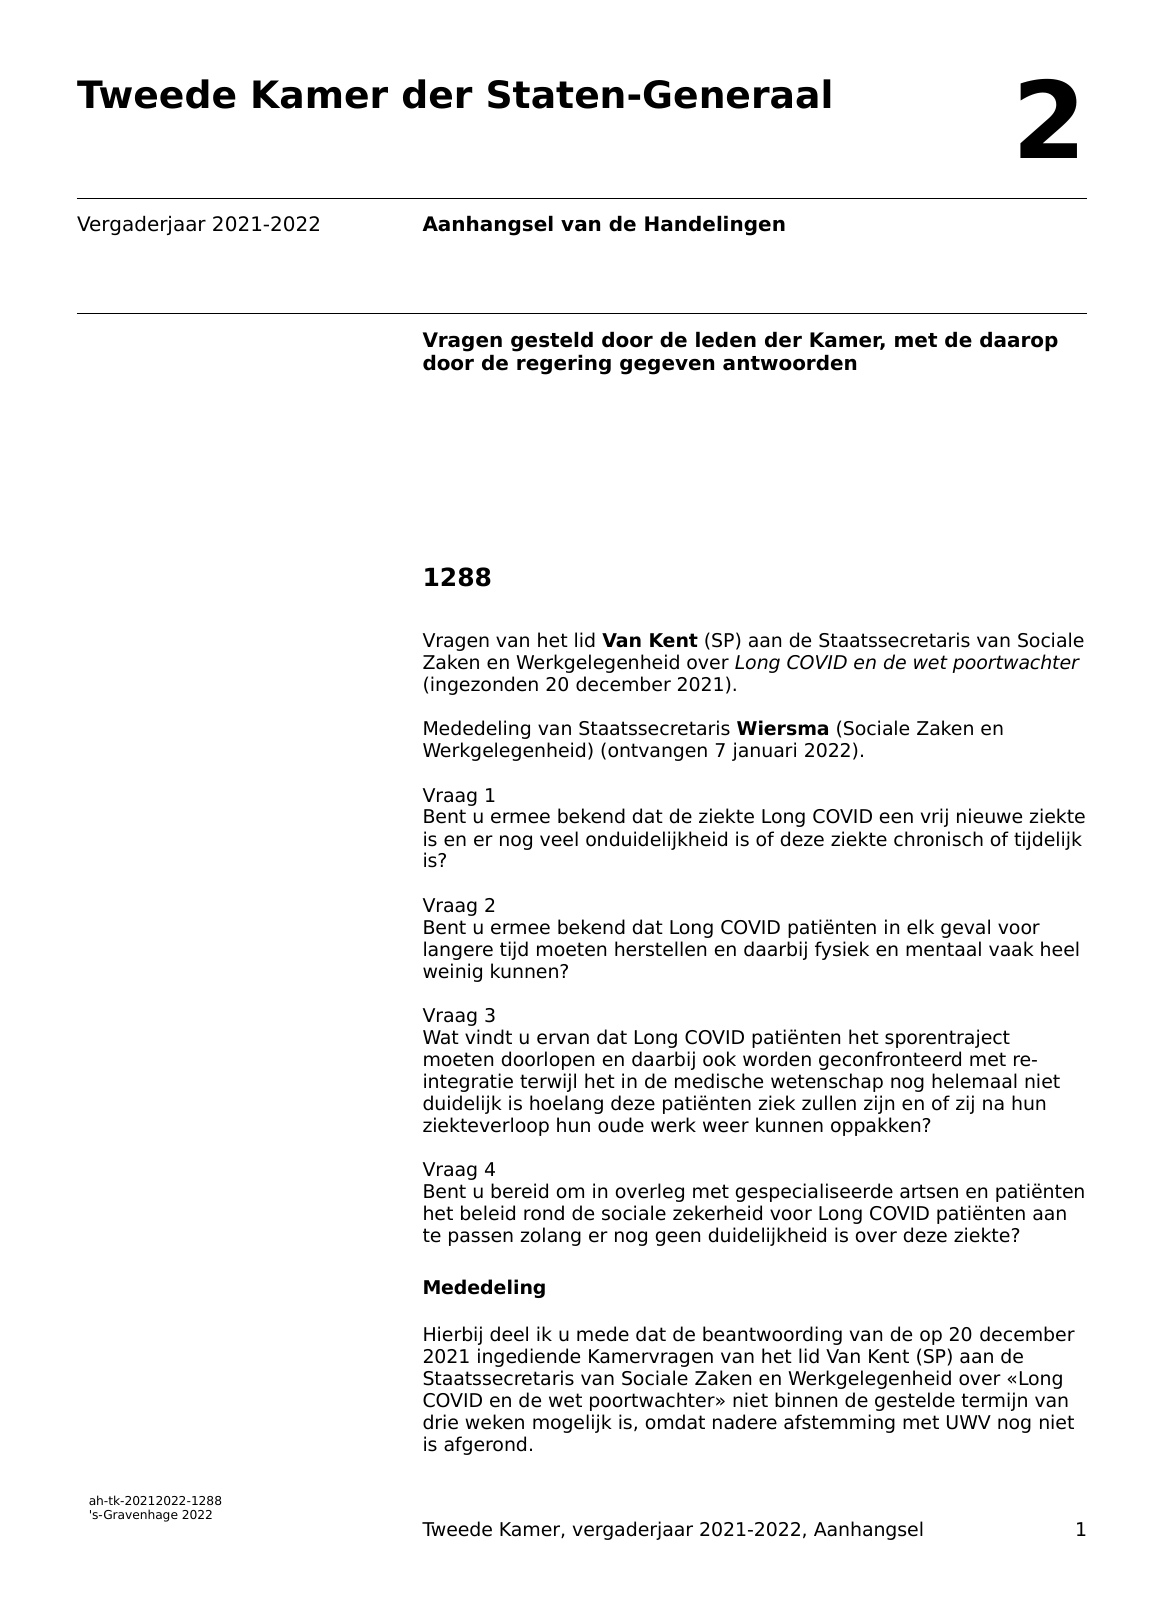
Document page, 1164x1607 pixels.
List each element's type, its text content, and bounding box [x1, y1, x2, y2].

text Vragen van het lid Van Kent (SP) aan de Staatssecretaris van Sociale Zaken en Werkgelegenheid over Long COVID en de wet poortwachter (ingezonden 20 december 2021). [422, 630, 1087, 696]
text Vraag 4 [422, 1159, 1087, 1181]
text ah-tk-20212022-1288 [88, 1494, 323, 1508]
table_cell Vergaderjaar 2021-2022 [77, 199, 422, 313]
text 1288 [422, 563, 1087, 592]
text Wat vindt u ervan dat Long COVID patiënten het sporentraject moeten doorlopen en daarbij ook worden geconfronteerd met re-integratie terwijl het in de medische wetenschap nog helemaal niet duidelijk is hoelang deze patiënten ziek zullen zijn en of zij na hun ziekteverloop hun oude werk weer kunnen oppakken? [422, 1027, 1087, 1137]
table_header 2 [886, 59, 1087, 198]
table_cell [77, 314, 422, 375]
text Hierbij deel ik u mede dat de beantwoording van de op 20 december 2021 ingediende Kamervragen van het lid Van Kent (SP) aan de Staatssecretaris van Sociale Zaken en Werkgelegenheid over «Long COVID en de wet poortwachter» niet binnen de gestelde termijn van drie weken mogelijk is, omdat nadere afstemming met UWV nog niet is afgerond. [422, 1324, 1087, 1456]
text 's-Gravenhage 2022 [88, 1508, 323, 1522]
text Bent u ermee bekend dat Long COVID patiënten in elk geval voor langere tijd moeten herstellen en daarbij fysiek en mentaal vaak heel weinig kunnen? [422, 917, 1087, 982]
text Bent u ermee bekend dat de ziekte Long COVID een vrij nieuwe ziekte is en er nog veel onduidelijkheid is of deze ziekte chronisch of tijdelijk is? [422, 806, 1087, 872]
table_cell Vragen gesteld door de leden der Kamer, met de daarop door de regering gegeven antwoorden [422, 314, 1087, 375]
text Mededeling van Staatssecretaris Wiersma (Sociale Zaken en Werkgelegenheid) (ontvangen 7 januari 2022). [422, 718, 1087, 762]
table_cell Aanhangsel van de Handelingen [422, 199, 1087, 313]
text Bent u bereid om in overleg met gespecialiseerde artsen en patiënten het beleid rond de sociale zekerheid voor Long COVID patiënten aan te passen zolang er nog geen duidelijkheid is over deze ziekte? [422, 1181, 1087, 1247]
text Vraag 1 [422, 784, 1087, 806]
subtitle Mededeling [422, 1277, 1087, 1299]
text Vraag 2 [422, 894, 1087, 917]
text Vraag 3 [422, 1005, 1087, 1027]
table_header Tweede Kamer der Staten-Generaal [77, 59, 886, 198]
